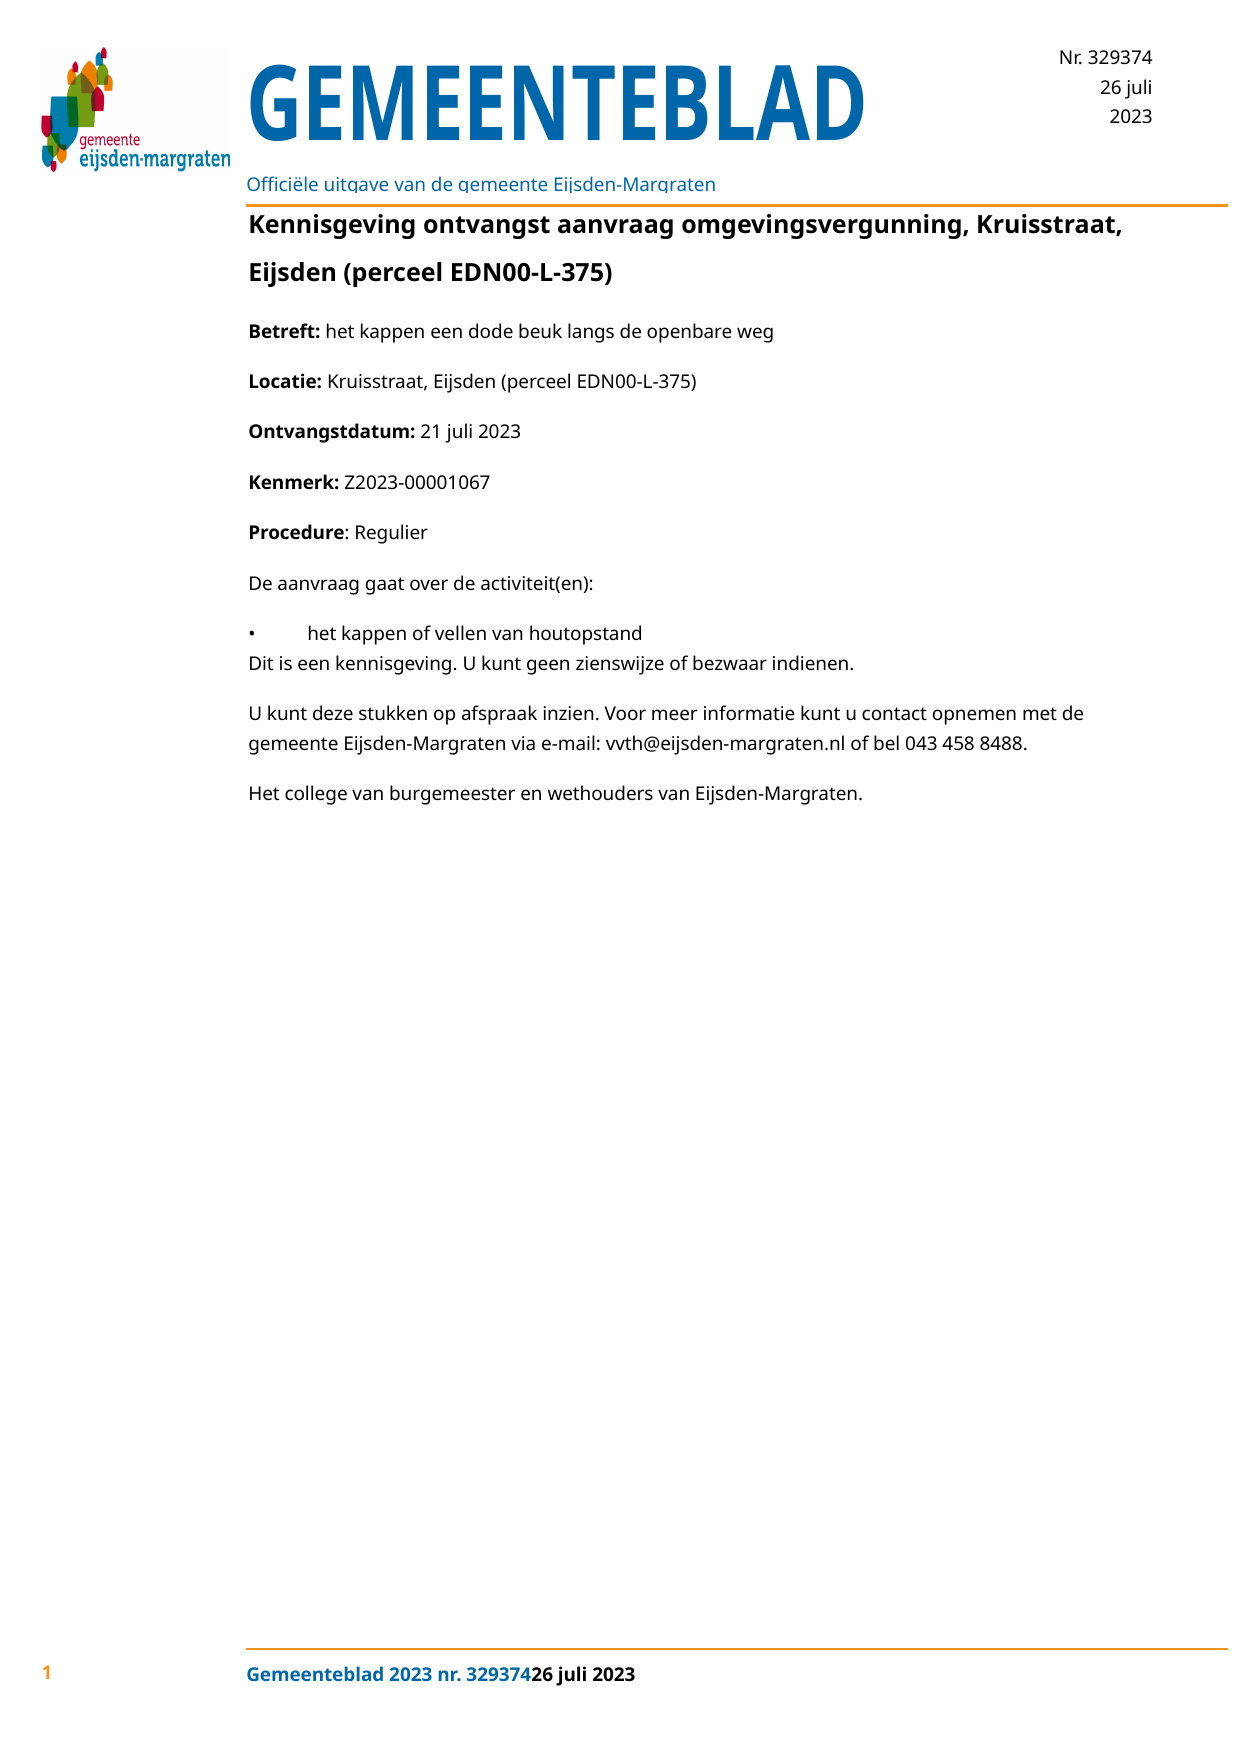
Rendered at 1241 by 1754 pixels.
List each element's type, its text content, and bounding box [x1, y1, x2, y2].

picture [41, 47, 231, 172]
text Kennisgeving ontvangst aanvraag omgevingsvergunning, Kruisstraat, Eijsden (perceel EDN00-L-375) [248, 207, 1152, 288]
text De aanvraag gaat over de activiteit(en): [248, 570, 1152, 596]
text Betreft: het kappen een dode beuk langs de openbare weg [248, 318, 1152, 344]
text Kenmerk: Z2023-00001067 [248, 469, 1152, 495]
list het kappen of vellen van houtopstand [248, 620, 1152, 646]
text Ontvangstdatum: 21 juli 2023 [248, 419, 1152, 444]
text Dit is een kennisgeving. U kunt geen zienswijze of bezwaar indienen. [248, 650, 1152, 676]
text Procedure: Regulier [248, 519, 1152, 545]
text U kunt deze stukken op afspraak inzien. Voor meer informatie kunt u contact opnemen met de gemeente Eijsden-Margraten via e-mail: vvth@eijsden-margraten.nl of bel 043 458 8488. [248, 700, 1152, 756]
text Het college van burgemeester en wethouders van Eijsden-Margraten. [248, 780, 1152, 806]
text Locatie: Kruisstraat, Eijsden (perceel EDN00-L-375) [248, 368, 1152, 394]
